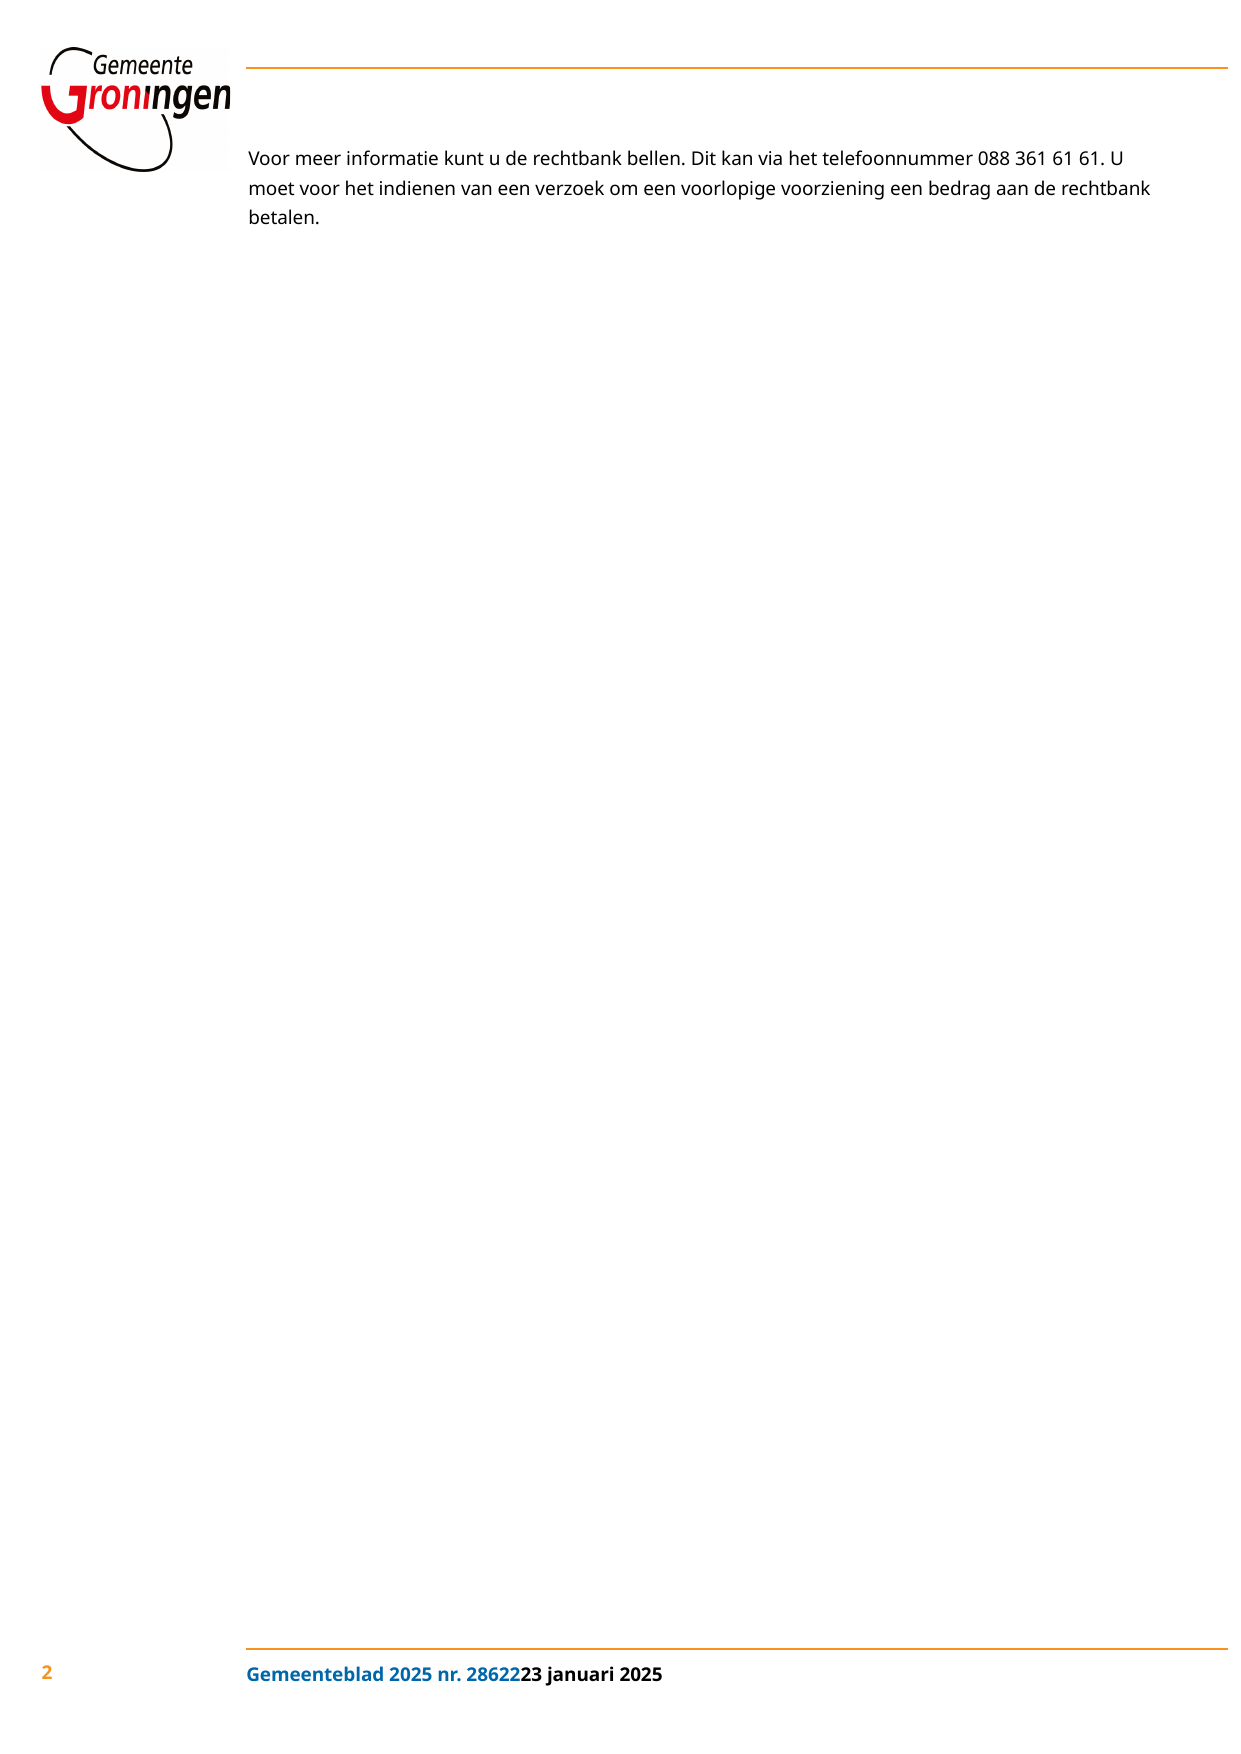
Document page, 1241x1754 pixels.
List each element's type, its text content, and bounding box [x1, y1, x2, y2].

text Voor meer informatie kunt u de rechtbank bellen. Dit kan via het telefoonnummer 088 361 61 61. U moet voor het indienen van een verzoek om een voorlopige voorziening een bedrag aan de rechtbank betalen. [248, 145, 1152, 230]
picture [41, 47, 231, 172]
